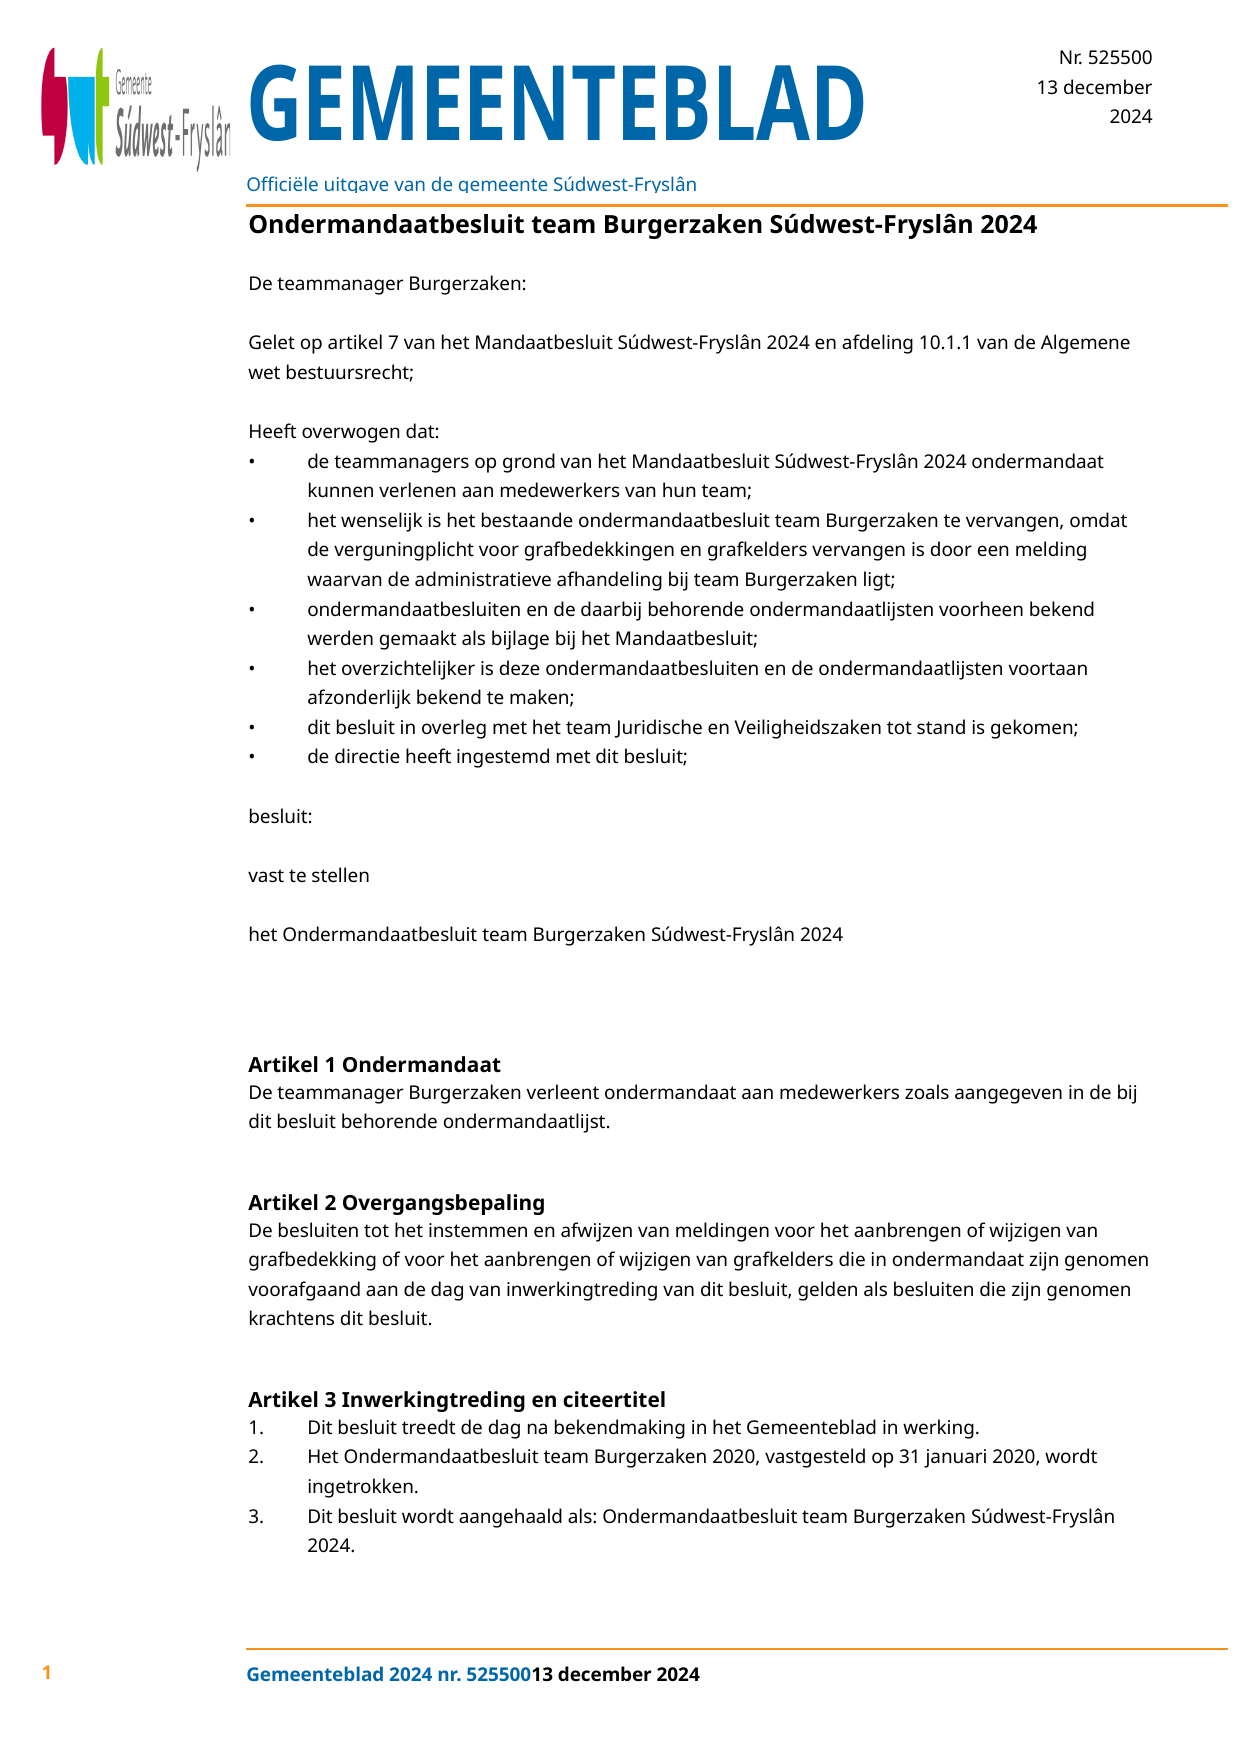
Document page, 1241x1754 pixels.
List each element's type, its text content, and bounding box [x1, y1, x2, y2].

text De teammanager Burgerzaken verleent ondermandaat aan medewerkers zoals aangegeven in de bij dit besluit behorende ondermandaatlijst. [248, 1079, 1152, 1134]
text Ondermandaatbesluit team Burgerzaken Súdwest-Fryslân 2024 [248, 207, 1152, 241]
list dit besluit in overleg met het team Juridische en Veiligheidszaken tot stand is gekomen; [248, 714, 1152, 740]
list Het Ondermandaatbesluit team Burgerzaken 2020, vastgesteld op 31 januari 2020, wordt ingetrokken. [248, 1444, 1152, 1499]
list Dit besluit wordt aangehaald als: Ondermandaatbesluit team Burgerzaken Súdwest-Fryslân 2024. [248, 1503, 1152, 1558]
list het overzichtelijker is deze ondermandaatbesluiten en de ondermandaatlijsten voortaan afzonderlijk bekend te maken; [248, 655, 1152, 710]
picture [41, 47, 231, 172]
list de directie heeft ingestemd met dit besluit; [248, 744, 1152, 769]
text het Ondermandaatbesluit team Burgerzaken Súdwest-Fryslân 2024 [248, 921, 1152, 947]
list ondermandaatbesluiten en de daarbij behorende ondermandaatlijsten voorheen bekend werden gemaakt als bijlage bij het Mandaatbesluit; [248, 596, 1152, 651]
text Artikel 1 Ondermandaat [248, 1050, 1152, 1079]
text De besluiten tot het instemmen en afwijzen van meldingen voor het aanbrengen of wijzigen van grafbedekking of voor het aanbrengen of wijzigen van grafkelders die in ondermandaat zijn genomen voorafgaand aan de dag van inwerkingtreding van dit besluit, gelden als besluiten die zijn genomen krachtens dit besluit. [248, 1217, 1152, 1331]
text vast te stellen [248, 862, 1152, 888]
text Gelet op artikel 7 van het Mandaatbesluit Súdwest-Fryslân 2024 en afdeling 10.1.1 van de Algemene wet bestuursrecht; [248, 329, 1152, 385]
text Heeft overwogen dat: [248, 418, 1152, 444]
text Artikel 2 Overgangsbepaling [248, 1188, 1152, 1217]
list Dit besluit treedt de dag na bekendmaking in het Gemeenteblad in werking. [248, 1414, 1152, 1440]
text De teammanager Burgerzaken: [248, 270, 1152, 296]
text Artikel 3 Inwerkingtreding en citeertitel [248, 1386, 1152, 1414]
list het wenselijk is het bestaande ondermandaatbesluit team Burgerzaken te vervangen, omdat de verguningplicht voor grafbedekkingen en grafkelders vervangen is door een melding waarvan de administratieve afhandeling bij team Burgerzaken ligt; [248, 507, 1152, 592]
text besluit: [248, 803, 1152, 828]
list de teammanagers op grond van het Mandaatbesluit Súdwest-Fryslân 2024 ondermandaat kunnen verlenen aan medewerkers van hun team; [248, 448, 1152, 503]
